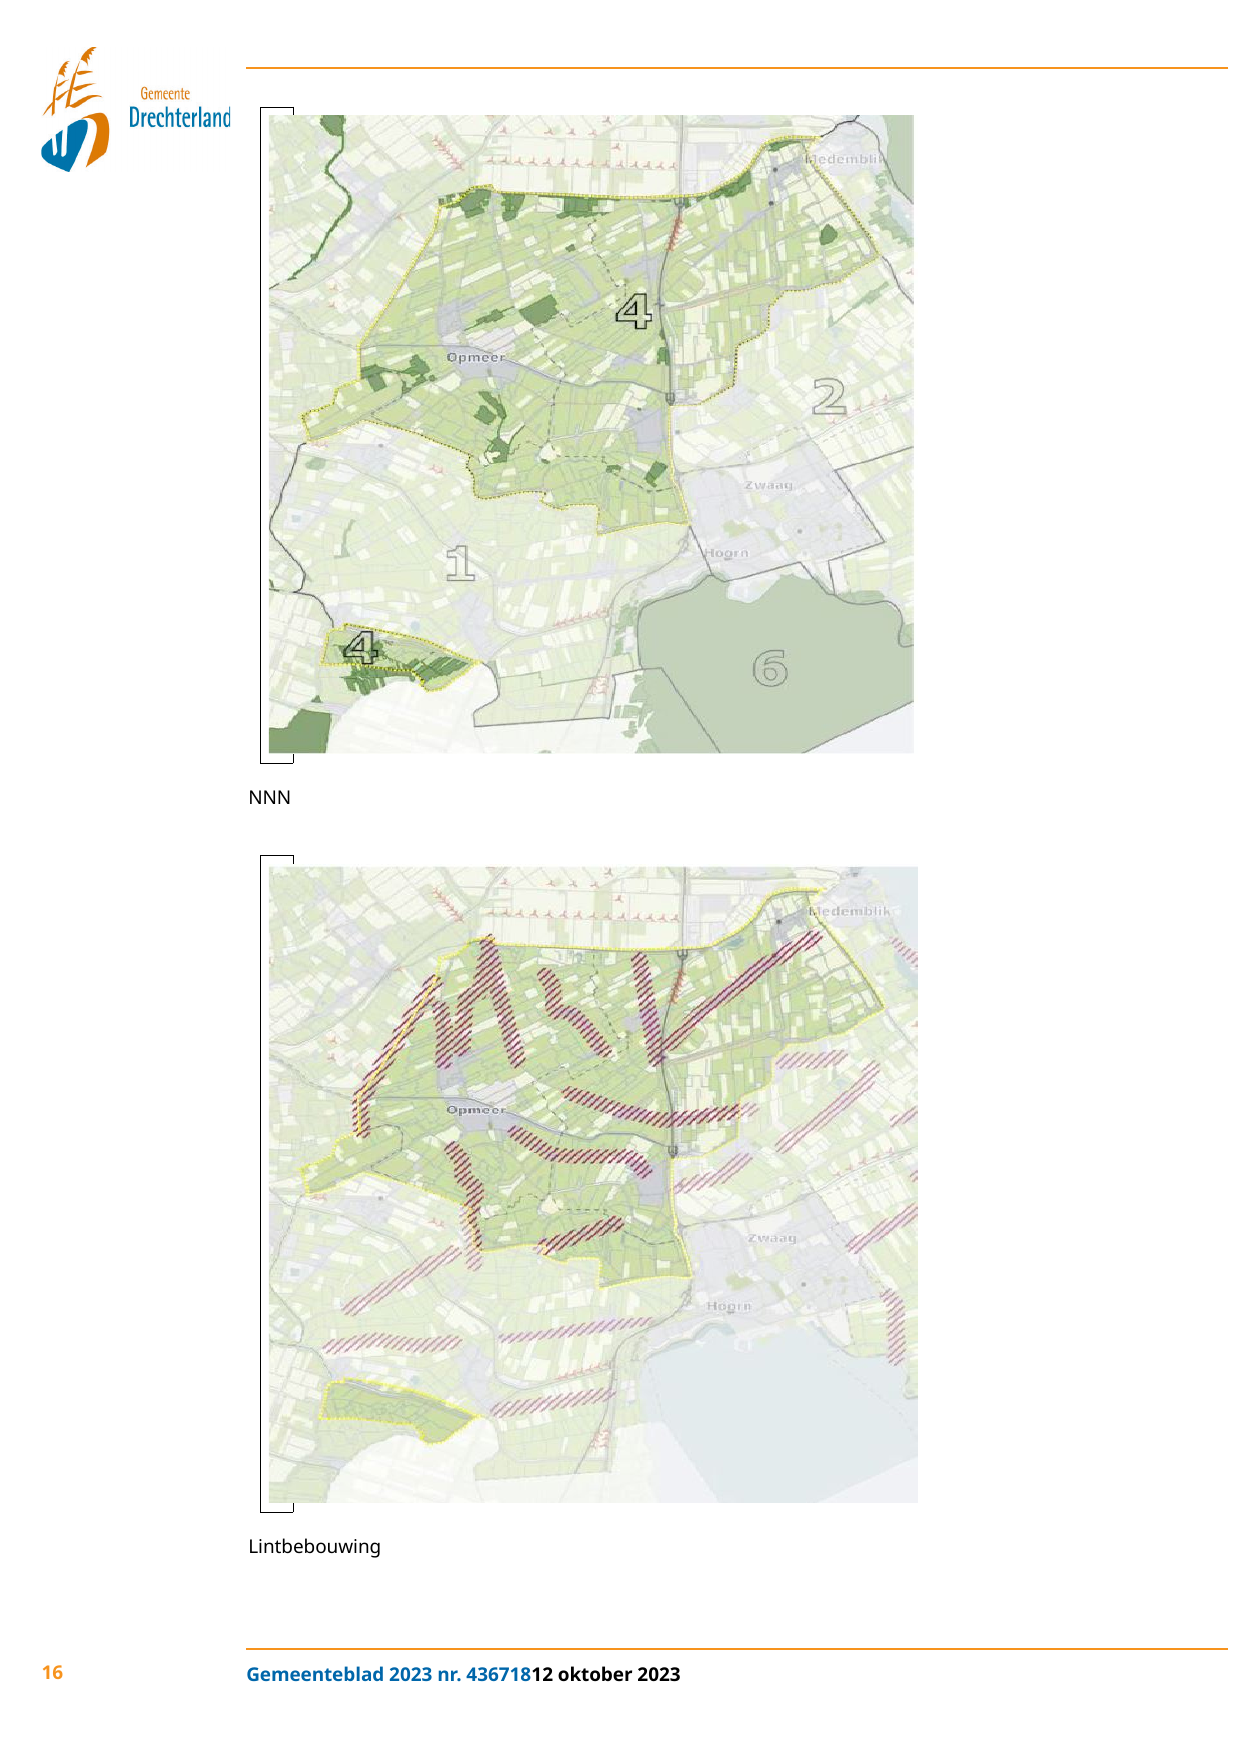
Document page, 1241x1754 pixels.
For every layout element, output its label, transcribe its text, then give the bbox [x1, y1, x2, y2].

picture [268, 115, 918, 754]
picture [268, 864, 918, 1503]
picture [226, 115, 231, 124]
picture [41, 47, 231, 172]
text NNN [248, 784, 1152, 810]
picture [41, 158, 64, 172]
text Lintbebouwing [248, 1533, 1152, 1559]
